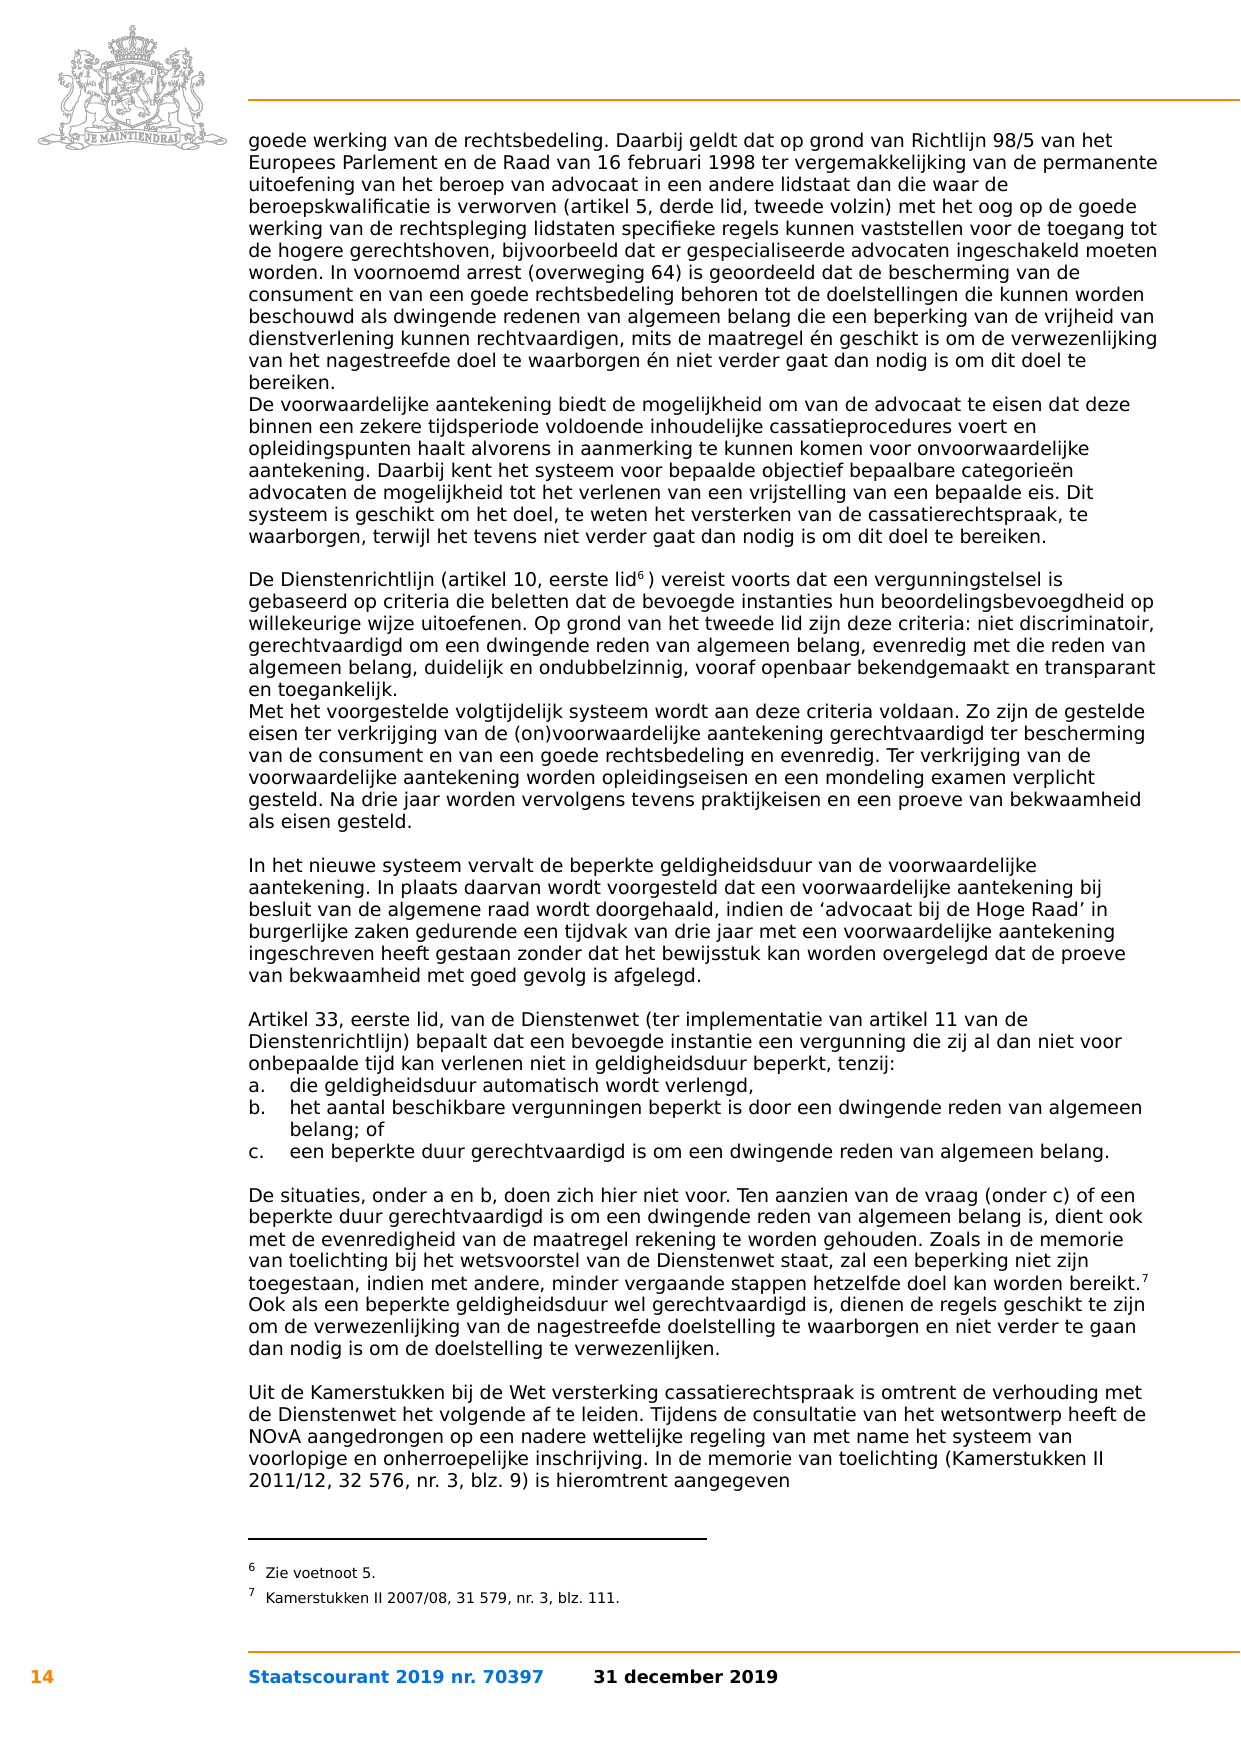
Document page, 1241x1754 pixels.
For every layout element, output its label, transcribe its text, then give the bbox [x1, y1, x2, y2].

text De situaties, onder a en b, doen zich hier niet voor. Ten aanzien van de vraag (onder c) of een beperkte duur gerechtvaardigd is om een dwingende reden van algemeen belang is, dient ook met de evenredigheid van de maatregel rekening te worden gehouden. Zoals in de memorie van toelichting bij het wetsvoorstel van de Dienstenwet staat, zal een beperking niet zijn toegestaan, indien met andere, minder vergaande stappen hetzelfde doel kan worden bereikt. Ook als een beperkte geldigheidsduur wel gerechtvaardigd is, dienen de regels geschikt te zijn om de verwezenlijking van de nagestreefde doelstelling te waarborgen en niet verder te gaan dan nodig is om de doelstelling te verwezenlijken. [248, 1184, 1163, 1360]
text a. die geldigheidsduur automatisch wordt verlengd, [248, 1075, 1163, 1097]
picture [38, 25, 227, 150]
text Uit de Kamerstukken bij de Wet versterking cassatierechtspraak is omtrent de verhouding met de Dienstenwet het volgende af te leiden. Tijdens de consultatie van het wetsontwerp heeft de NOvA aangedrongen op een nadere wettelijke regeling van met name het systeem van voorlopige en onherroepelijke inschrijving. In de memorie van toelichting (Kamerstukken II 2011/12, 32 576, nr. 3, blz. 9) is hieromtrent aangegeven [248, 1382, 1163, 1492]
text Artikel 33, eerste lid, van de Dienstenwet (ter implementatie van artikel 11 van de Dienstenrichtlijn) bepaalt dat een bevoegde instantie een vergunning die zij al dan niet voor onbepaalde tijd kan verlenen niet in geldigheidsduur beperkt, tenzij: [248, 1009, 1163, 1075]
text goede werking van de rechtsbedeling. Daarbij geldt dat op grond van Richtlijn 98/5 van het Europees Parlement en de Raad van 16 februari 1998 ter vergemakkelijking van de permanente uitoefening van het beroep van advocaat in een andere lidstaat dan die waar de beroepskwalificatie is verworven (artikel 5, derde lid, tweede volzin) met het oog op de goede werking van de rechtspleging lidstaten specifieke regels kunnen vaststellen voor de toegang tot de hogere gerechtshoven, bijvoorbeeld dat er gespecialiseerde advocaten ingeschakeld moeten worden. In voornoemd arrest (overweging 64) is geoordeeld dat de bescherming van de consument en van een goede rechtsbedeling behoren tot de doelstellingen die kunnen worden beschouwd als dwingende redenen van algemeen belang die een beperking van de vrijheid van dienstverlening kunnen rechtvaardigen, mits de maatregel én geschikt is om de verwezenlijking van het nagestreefde doel te waarborgen én niet verder gaat dan nodig is om dit doel te bereiken. [248, 130, 1163, 394]
text Met het voorgestelde volgtijdelijk systeem wordt aan deze criteria voldaan. Zo zijn de gestelde eisen ter verkrijging van de (on)voorwaardelijke aantekening gerechtvaardigd ter bescherming van de consument en van een goede rechtsbedeling en evenredig. Ter verkrijging van de voorwaardelijke aantekening worden opleidingseisen en een mondeling examen verplicht gesteld. Na drie jaar worden vervolgens tevens praktijkeisen en een proeve van bekwaamheid als eisen gesteld. [248, 701, 1163, 833]
text Kamerstukken II 2007/08, 31 579, nr. 3, blz. 111. [248, 1586, 1163, 1608]
text b. het aantal beschikbare vergunningen beperkt is door een dwingende reden van algemeen belang; of [248, 1097, 1163, 1141]
text In het nieuwe systeem vervalt de beperkte geldigheidsduur van de voorwaardelijke aantekening. In plaats daarvan wordt voorgesteld dat een voorwaardelijke aantekening bij besluit van de algemene raad wordt doorgehaald, indien de ‘advocaat bij de Hoge Raad’ in burgerlijke zaken gedurende een tijdvak van drie jaar met een voorwaardelijke aantekening ingeschreven heeft gestaan zonder dat het bewijsstuk kan worden overgelegd dat de proeve van bekwaamheid met goed gevolg is afgelegd. [248, 855, 1163, 987]
text Zie voetnoot 5. [248, 1561, 1163, 1583]
text De voorwaardelijke aantekening biedt de mogelijkheid om van de advocaat te eisen dat deze binnen een zekere tijdsperiode voldoende inhoudelijke cassatieprocedures voert en opleidingspunten haalt alvorens in aanmerking te kunnen komen voor onvoorwaardelijke aantekening. Daarbij kent het systeem voor bepaalde objectief bepaalbare categorieën advocaten de mogelijkheid tot het verlenen van een vrijstelling van een bepaalde eis. Dit systeem is geschikt om het doel, te weten het versterken van de cassatierechtspraak, te waarborgen, terwijl het tevens niet verder gaat dan nodig is om dit doel te bereiken. [248, 394, 1163, 547]
text c. een beperkte duur gerechtvaardigd is om een dwingende reden van algemeen belang. [248, 1141, 1163, 1163]
text De Dienstenrichtlijn (artikel 10, eerste lid) vereist voorts dat een vergunningstelsel is gebaseerd op criteria die beletten dat de bevoegde instanties hun beoordelingsbevoegdheid op willekeurige wijze uitoefenen. Op grond van het tweede lid zijn deze criteria: niet discriminatoir, gerechtvaardigd om een dwingende reden van algemeen belang, evenredig met die reden van algemeen belang, duidelijk en ondubbelzinnig, vooraf openbaar bekendgemaakt en transparant en toegankelijk. [248, 569, 1163, 701]
